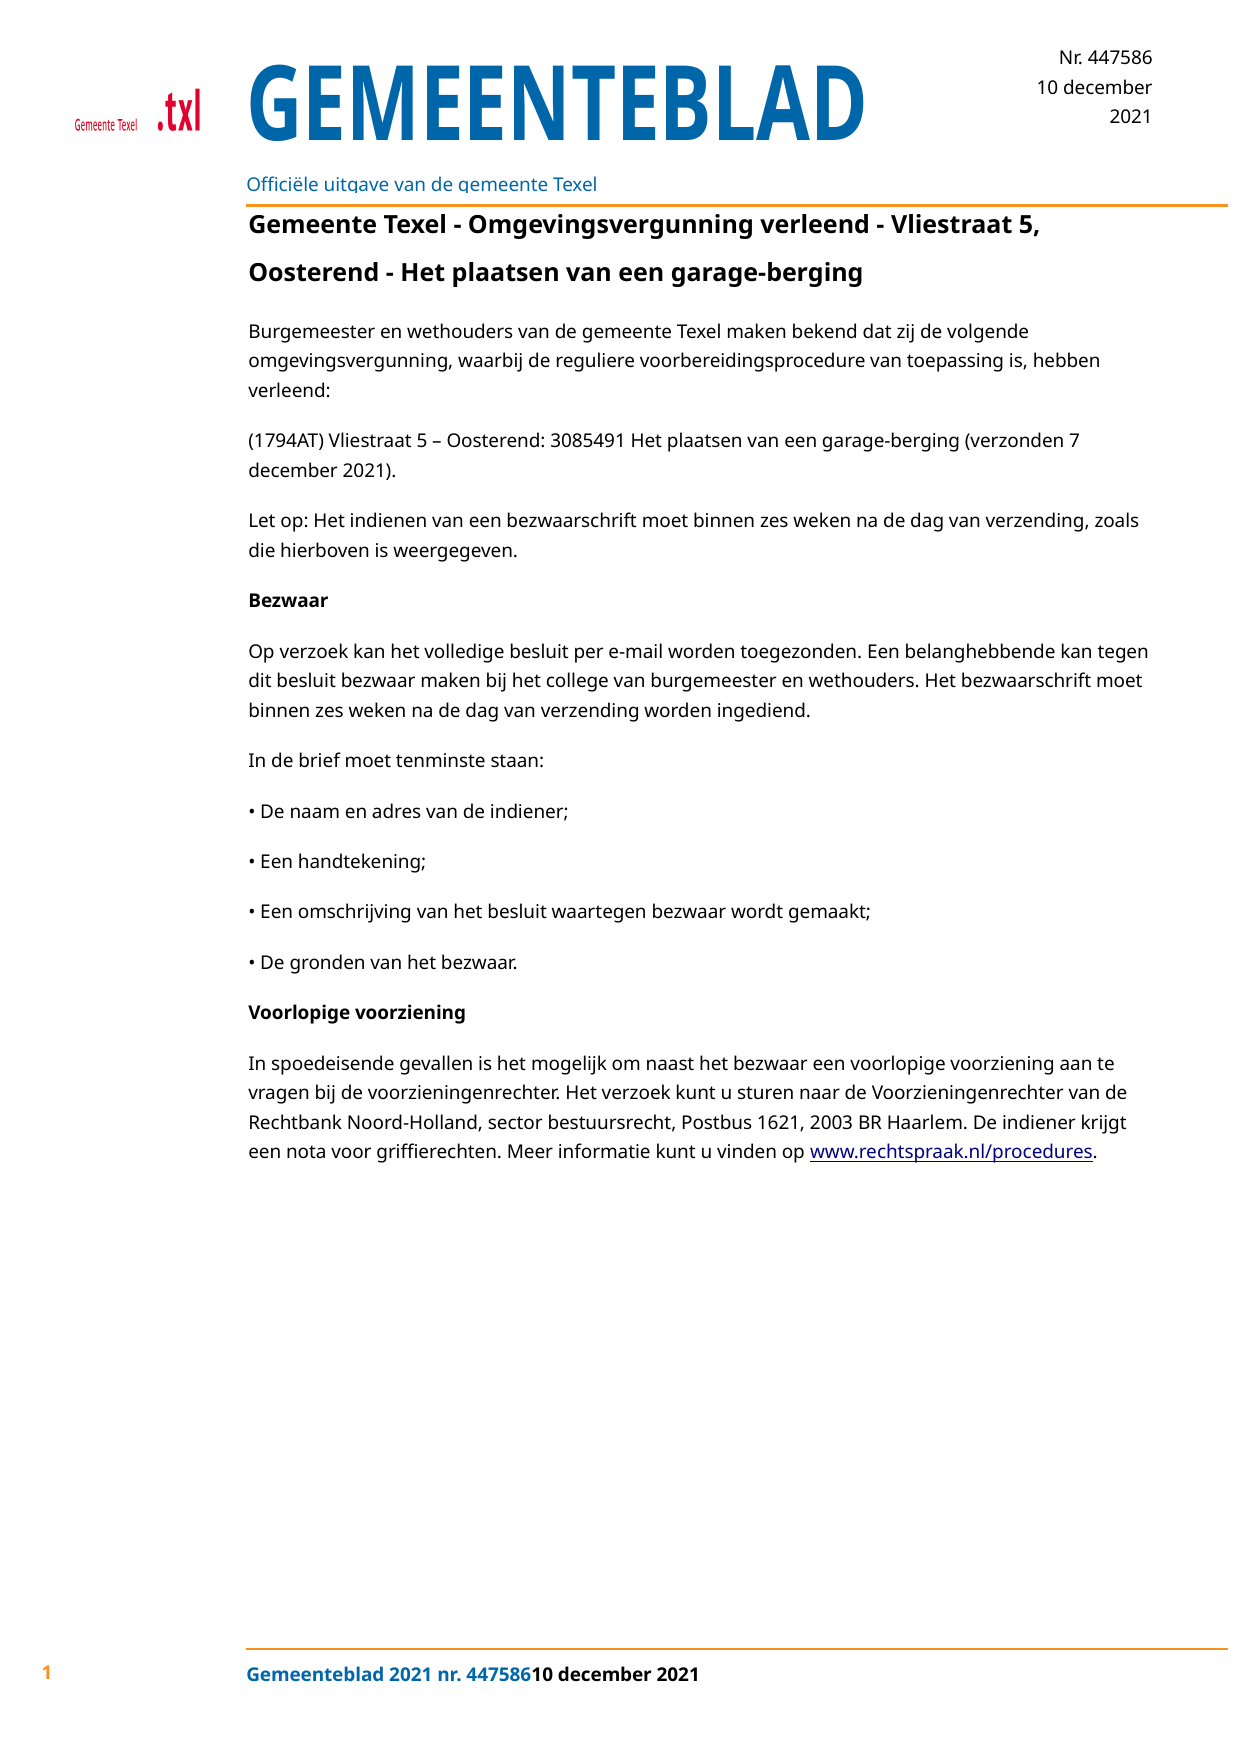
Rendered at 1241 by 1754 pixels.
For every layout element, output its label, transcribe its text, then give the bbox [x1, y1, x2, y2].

text • De gronden van het bezwaar. [248, 949, 1152, 975]
text Bezwaar [248, 587, 1152, 613]
text Voorlopige voorziening [248, 999, 1152, 1025]
picture [41, 47, 231, 172]
text • Een omschrijving van het besluit waartegen bezwaar wordt gemaakt; [248, 899, 1152, 924]
text Let op: Het indienen van een bezwaarschrift moet binnen zes weken na de dag van verzending, zoals die hierboven is weergegeven. [248, 507, 1152, 563]
text In de brief moet tenminste staan: [248, 747, 1152, 773]
text Burgemeester en wethouders van de gemeente Texel maken bekend dat zij de volgende omgevingsvergunning, waarbij de reguliere voorbereidingsprocedure van toepassing is, hebben verleend: [248, 318, 1152, 403]
text In spoedeisende gevallen is het mogelijk om naast het bezwaar een voorlopige voorziening aan te vragen bij de voorzieningenrechter. Het verzoek kunt u sturen naar de Voorzieningenrechter van de Rechtbank Noord-Holland, sector bestuursrecht, Postbus 1621, 2003 BR Haarlem. De indiener krijgt een nota voor griffierechten. Meer informatie kunt u vinden op www.rechtspraak.nl/procedures. [248, 1050, 1152, 1164]
text • De naam en adres van de indiener; [248, 798, 1152, 824]
text Gemeente Texel - Omgevingsvergunning verleend - Vliestraat 5, Oosterend - Het plaatsen van een garage-berging [248, 207, 1152, 288]
text Op verzoek kan het volledige besluit per e-mail worden toegezonden. Een belanghebbende kan tegen dit besluit bezwaar maken bij het college van burgemeester en wethouders. Het bezwaarschrift moet binnen zes weken na de dag van verzending worden ingediend. [248, 638, 1152, 723]
text (1794AT) Vliestraat 5 – Oosterend: 3085491 Het plaatsen van een garage-berging (verzonden 7 december 2021). [248, 427, 1152, 483]
text • Een handtekening; [248, 848, 1152, 874]
